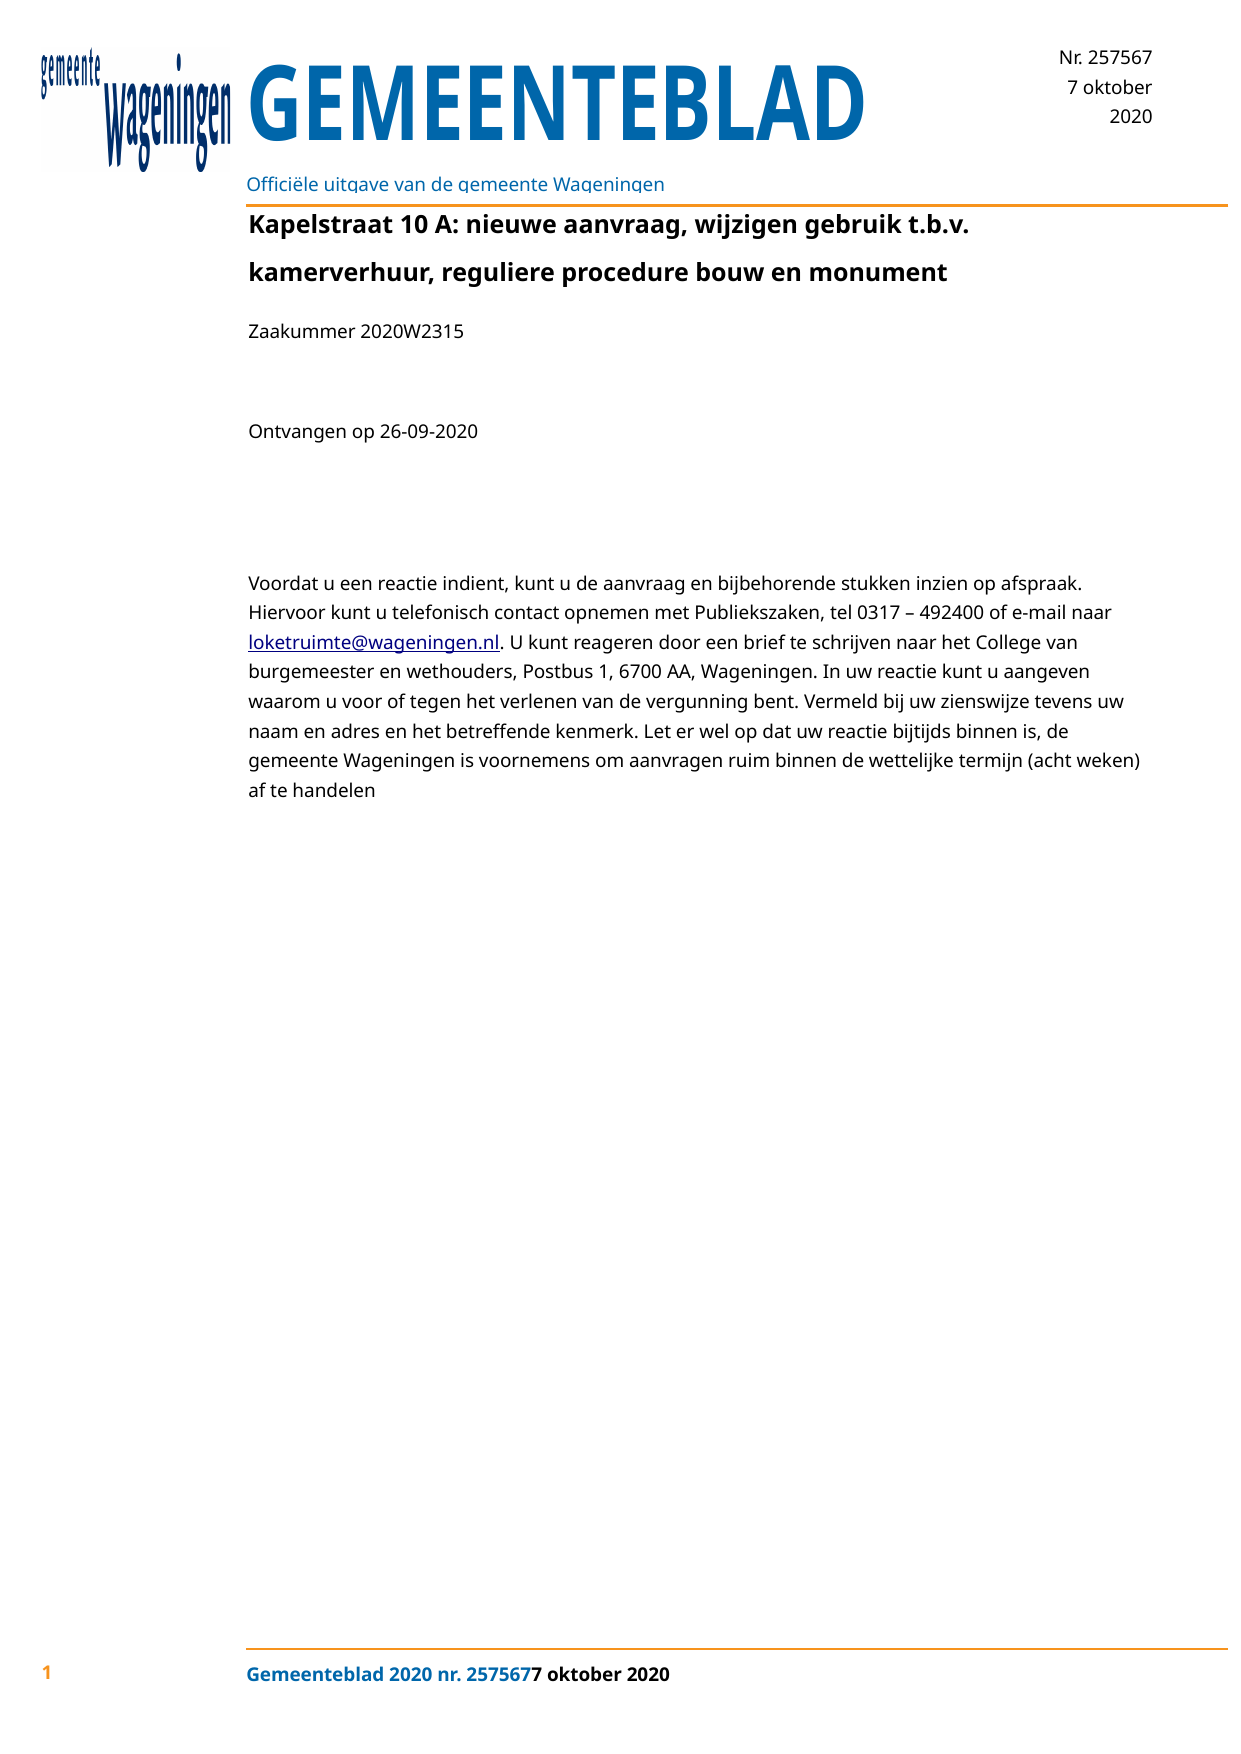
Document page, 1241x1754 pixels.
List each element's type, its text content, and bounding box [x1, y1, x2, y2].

picture [41, 47, 231, 172]
text Voordat u een reactie indient, kunt u de aanvraag en bijbehorende stukken inzien op afspraak. Hiervoor kunt u telefonisch contact opnemen met Publiekszaken, tel 0317 – 492400 of e-mail naar loketruimte@wageningen.nl. U kunt reageren door een brief te schrijven naar het College van burgemeester en wethouders, Postbus 1, 6700 AA, Wageningen. In uw reactie kunt u aangeven waarom u voor of tegen het verlenen van de vergunning bent. Vermeld bij uw zienswijze tevens uw naam en adres en het betreffende kenmerk. Let er wel op dat uw reactie bijtijds binnen is, de gemeente Wageningen is voornemens om aanvragen ruim binnen de wettelijke termijn (acht weken) af te handelen [248, 570, 1152, 803]
text Zaakummer 2020W2315 [248, 318, 1152, 344]
text Ontvangen op 26-09-2020 [248, 419, 1152, 444]
text Kapelstraat 10 A: nieuwe aanvraag, wijzigen gebruik t.b.v. kamerverhuur, reguliere procedure bouw en monument [248, 207, 1152, 288]
